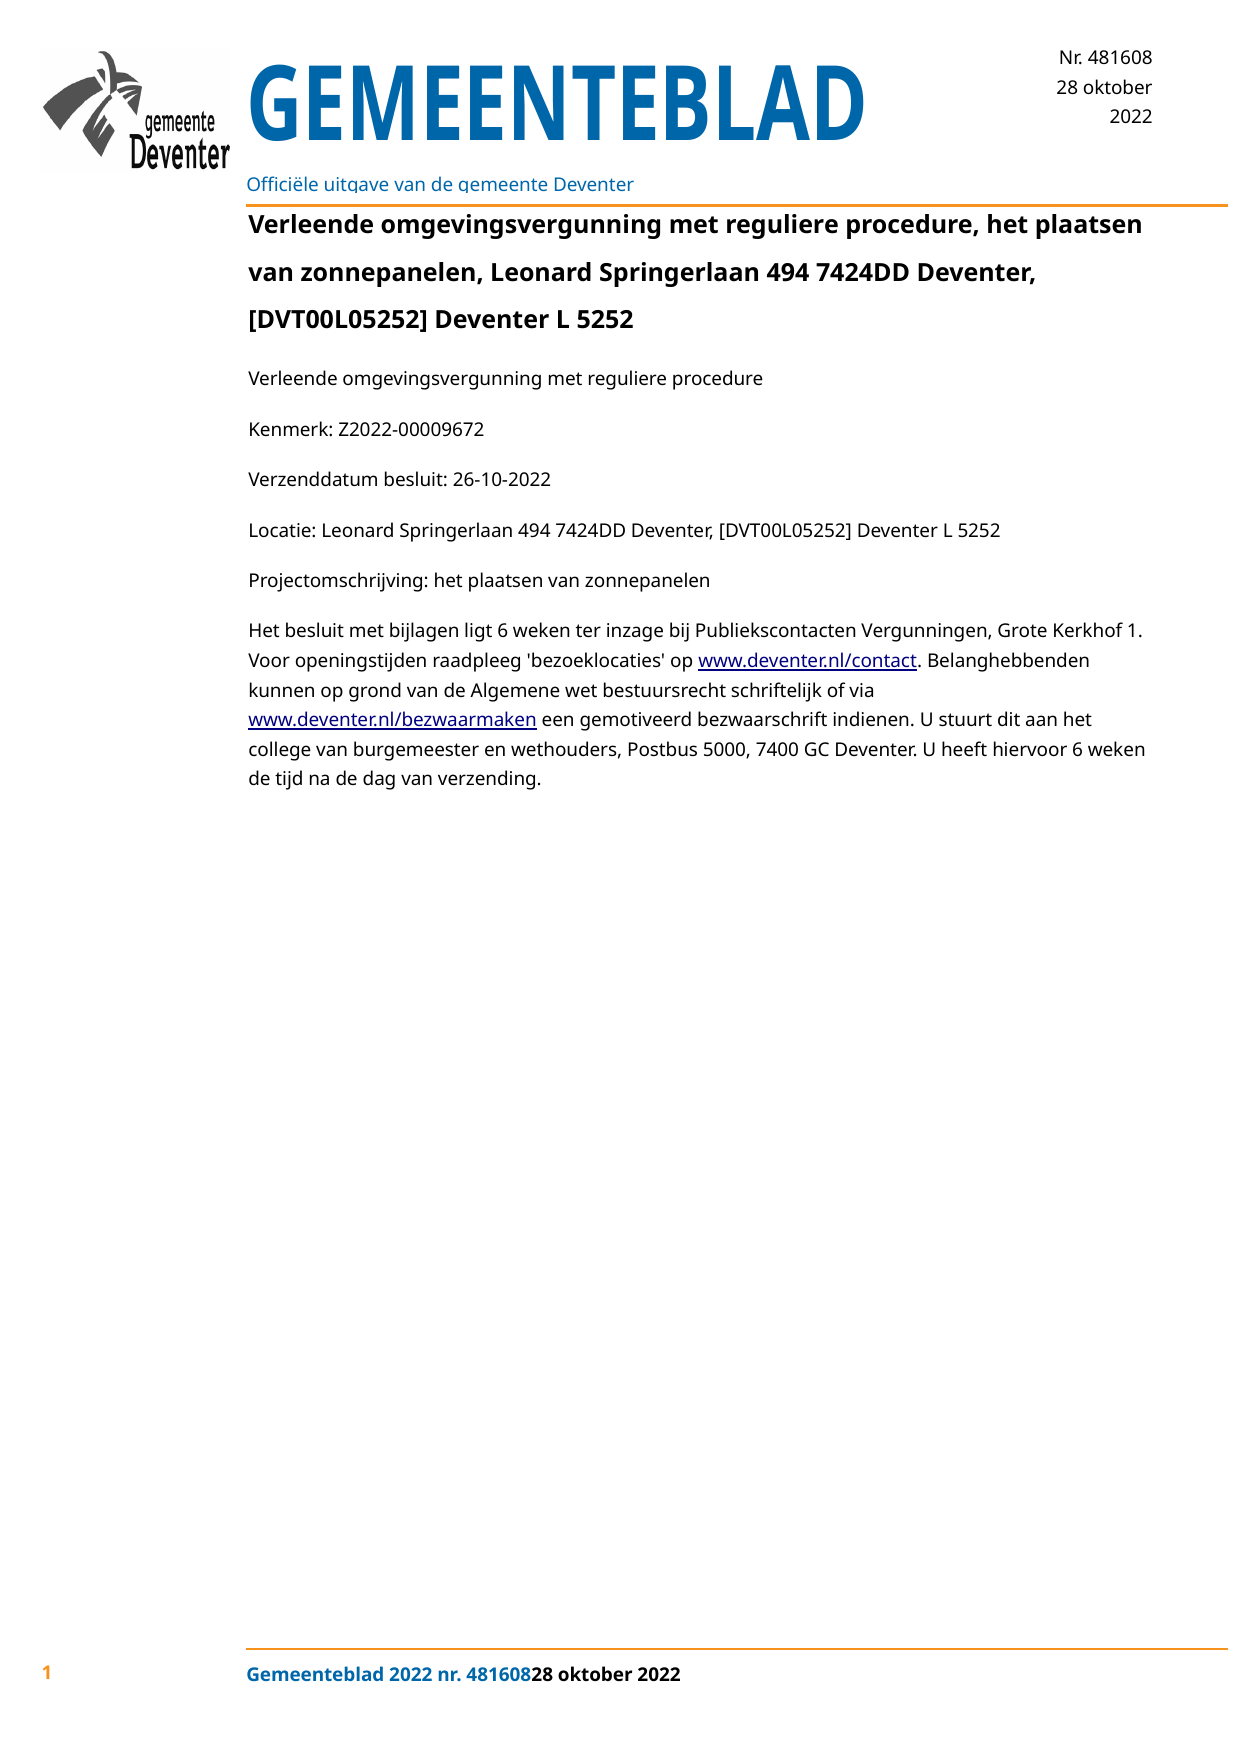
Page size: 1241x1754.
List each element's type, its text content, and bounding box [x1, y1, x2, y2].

text Verzenddatum besluit: 26-10-2022 [248, 466, 1152, 492]
picture [41, 47, 231, 172]
text Verleende omgevingsvergunning met reguliere procedure, het plaatsen van zonnepanelen, Leonard Springerlaan 494 7424DD Deventer, [DVT00L05252] Deventer L 5252 [248, 207, 1152, 336]
text Verleende omgevingsvergunning met reguliere procedure [248, 366, 1152, 391]
text Projectomschrijving: het plaatsen van zonnepanelen [248, 567, 1152, 593]
text Locatie: Leonard Springerlaan 494 7424DD Deventer, [DVT00L05252] Deventer L 5252 [248, 517, 1152, 542]
text Kenmerk: Z2022-00009672 [248, 416, 1152, 442]
text Het besluit met bijlagen ligt 6 weken ter inzage bij Publiekscontacten Vergunningen, Grote Kerkhof 1. Voor openingstijden raadpleeg 'bezoeklocaties' op www.deventer.nl/contact. Belanghebbenden kunnen op grond van de Algemene wet bestuursrecht schriftelijk of via www.deventer.nl/bezwaarmaken een gemotiveerd bezwaarschrift indienen. U stuurt dit aan het college van burgemeester en wethouders, Postbus 5000, 7400 GC Deventer. U heeft hiervoor 6 weken de tijd na de dag van verzending. [248, 618, 1152, 791]
